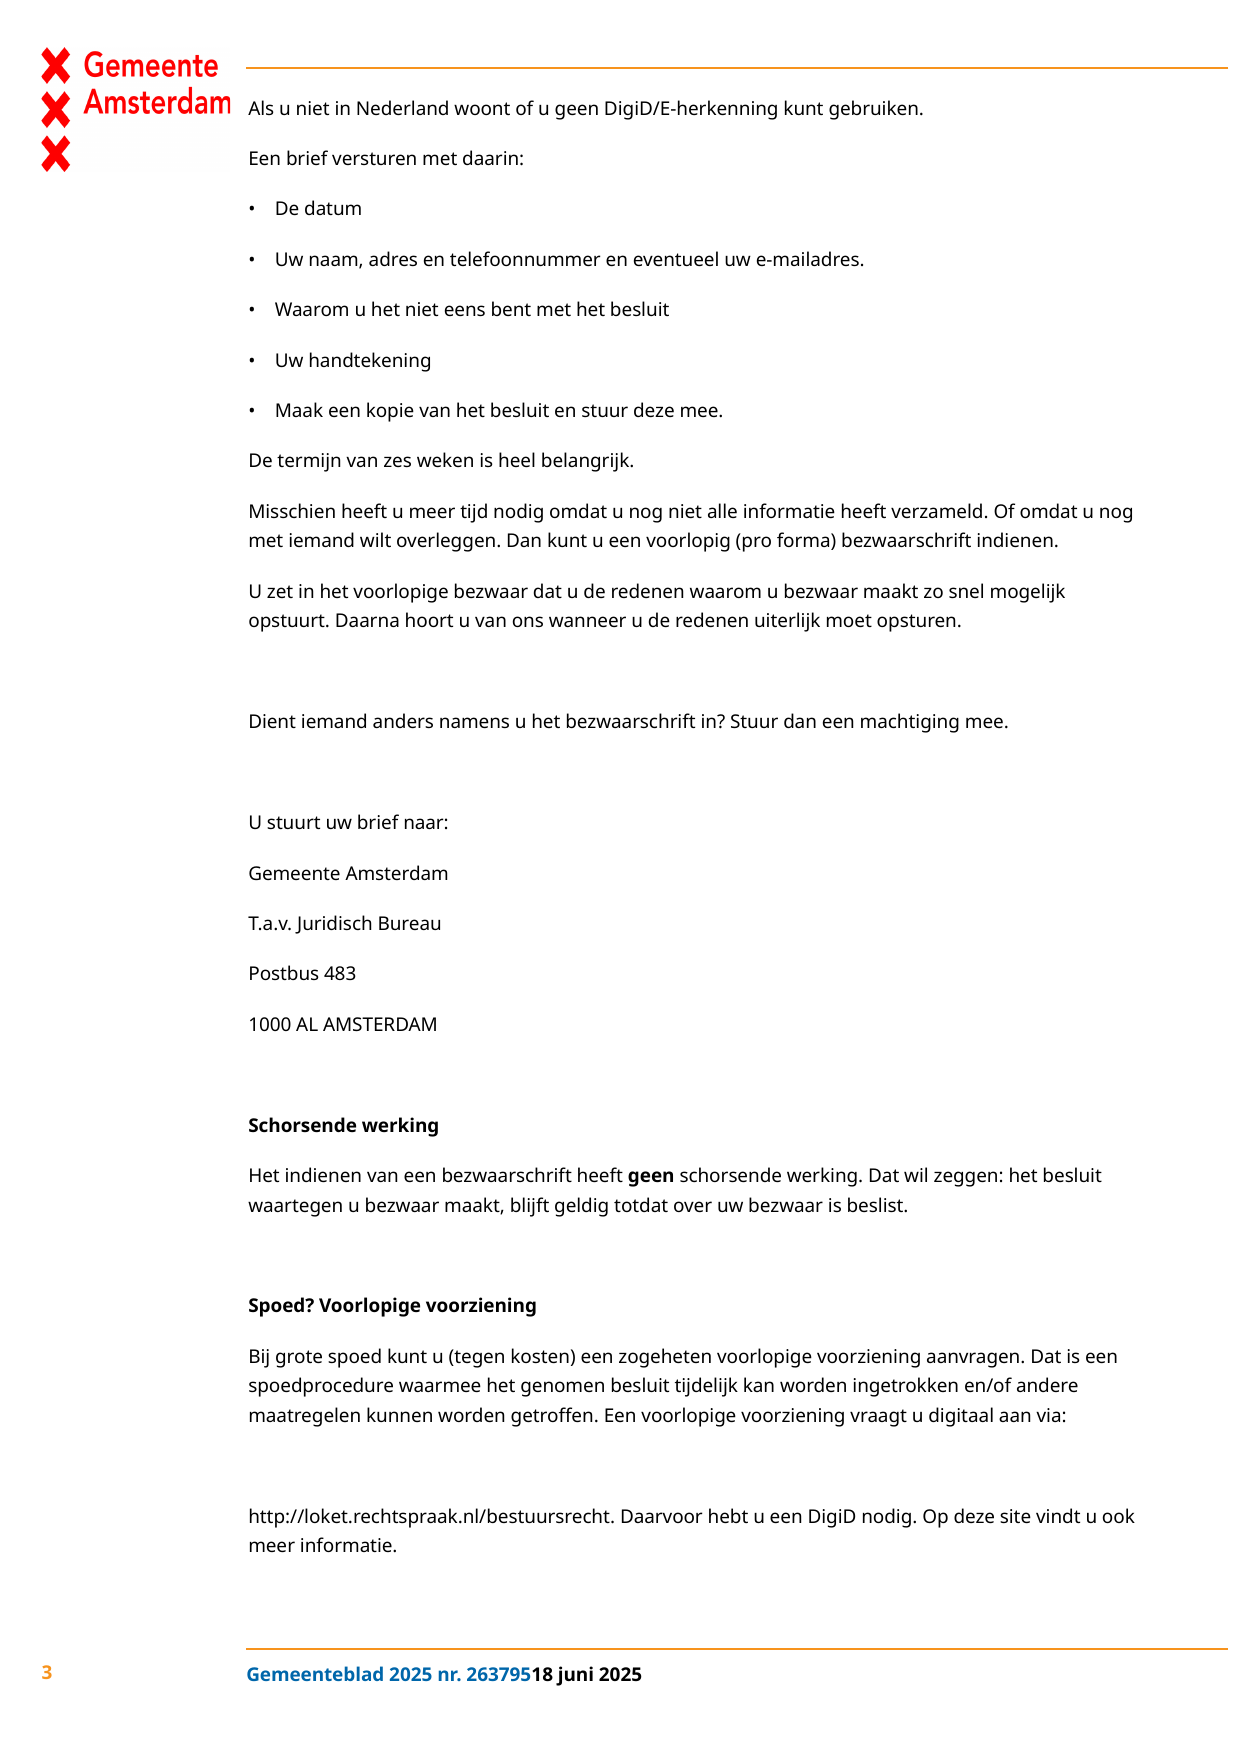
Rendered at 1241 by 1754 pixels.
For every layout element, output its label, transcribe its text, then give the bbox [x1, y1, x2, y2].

text U stuurt uw brief naar: [248, 809, 1152, 835]
text http://loket.rechtspraak.nl/bestuursrecht. Daarvoor hebt u een DigiD nodig. Op deze site vindt u ook meer informatie. [248, 1503, 1152, 1558]
text • Uw naam, adres en telefoonnummer en eventueel uw e-mailadres. [248, 246, 1152, 272]
text • Uw handtekening [248, 347, 1152, 373]
text Dient iemand anders namens u het bezwaarschrift in? Stuur dan een machtiging mee. [248, 708, 1152, 734]
text Het indienen van een bezwaarschrift heeft geen schorsende werking. Dat wil zeggen: het besluit waartegen u bezwaar maakt, blijft geldig totdat over uw bezwaar is beslist. [248, 1162, 1152, 1218]
text U zet in het voorlopige bezwaar dat u de redenen waarom u bezwaar maakt zo snel mogelijk opstuurt. Daarna hoort u van ons wanneer u de redenen uiterlijk moet opsturen. [248, 578, 1152, 633]
text T.a.v. Juridisch Bureau [248, 910, 1152, 936]
picture [41, 47, 231, 172]
text Schorsende werking [248, 1112, 1152, 1138]
text De termijn van zes weken is heel belangrijk. [248, 448, 1152, 473]
text 1000 AL AMSTERDAM [248, 1011, 1152, 1037]
text • Maak een kopie van het besluit en stuur deze mee. [248, 397, 1152, 423]
text Postbus 483 [248, 961, 1152, 986]
text Gemeente Amsterdam [248, 860, 1152, 886]
text • Waarom u het niet eens bent met het besluit [248, 296, 1152, 322]
text Misschien heeft u meer tijd nodig omdat u nog niet alle informatie heeft verzameld. Of omdat u nog met iemand wilt overleggen. Dan kunt u een voorlopig (pro forma) bezwaarschrift indienen. [248, 498, 1152, 553]
text • De datum [248, 196, 1152, 221]
text Spoed? Voorlopige voorziening [248, 1293, 1152, 1318]
text Een brief versturen met daarin: [248, 145, 1152, 171]
text Als u niet in Nederland woont of u geen DigiD/E-herkenning kunt gebruiken. [248, 95, 1152, 121]
text Bij grote spoed kunt u (tegen kosten) een zogeheten voorlopige voorziening aanvragen. Dat is een spoedprocedure waarmee het genomen besluit tijdelijk kan worden ingetrokken en/of andere maatregelen kunnen worden getroffen. Een voorlopige voorziening vraagt u digitaal aan via: [248, 1343, 1152, 1428]
